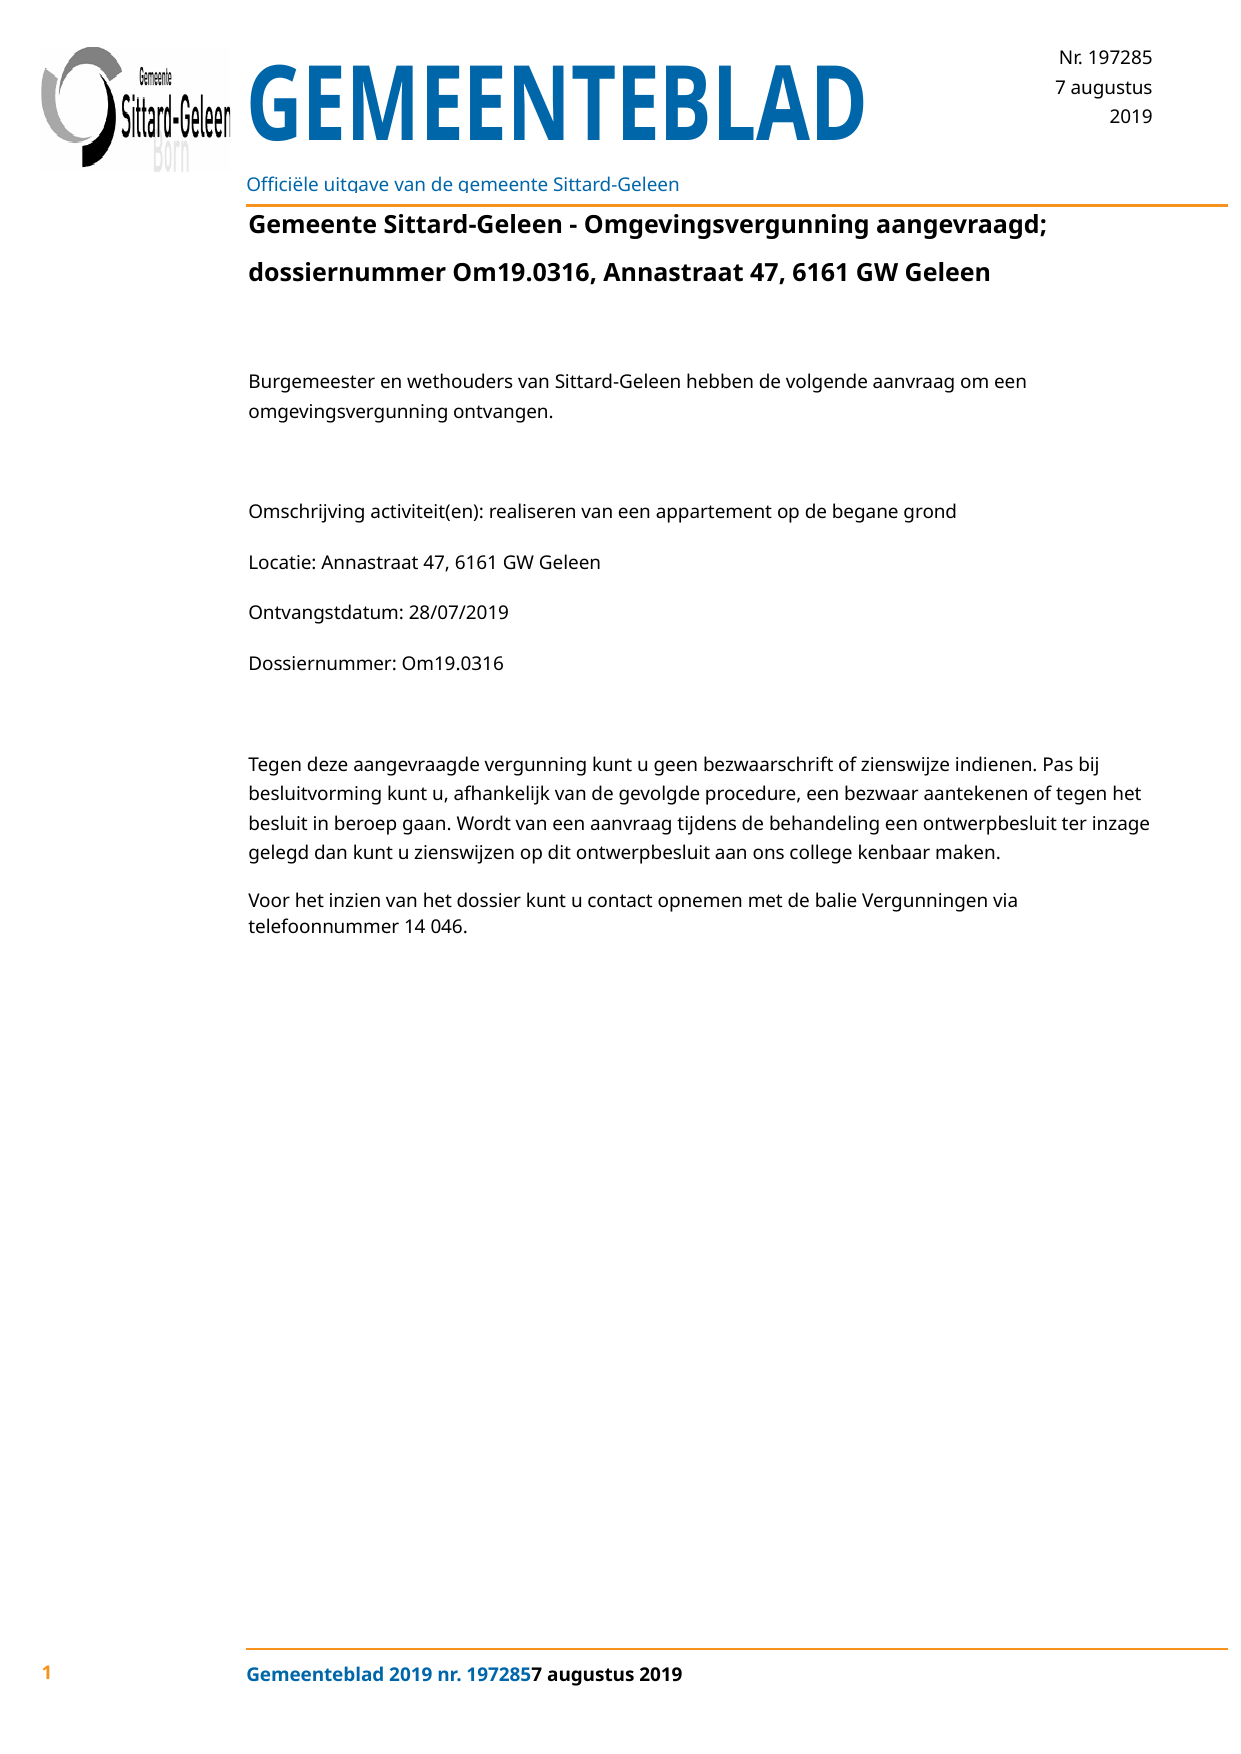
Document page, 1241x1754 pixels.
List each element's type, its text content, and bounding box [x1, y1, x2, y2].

text Burgemeester en wethouders van Sittard-Geleen hebben de volgende aanvraag om een omgevingsvergunning ontvangen. [248, 368, 1152, 424]
text Tegen deze aangevraagde vergunning kunt u geen bezwaarschrift of zienswijze indienen. Pas bij besluitvorming kunt u, afhankelijk van de gevolgde procedure, een bezwaar aantekenen of tegen het besluit in beroep gaan. Wordt van een aanvraag tijdens de behandeling een ontwerpbesluit ter inzage gelegd dan kunt u zienswijzen op dit ontwerpbesluit aan ons college kenbaar maken. [248, 751, 1152, 865]
text Omschrijving activiteit(en): realiseren van een appartement op de begane grond [248, 499, 1152, 524]
text Locatie: Annastraat 47, 6161 GW Geleen [248, 549, 1152, 575]
text Voor het inzien van het dossier kunt u contact opnemen met de balie Vergunningen via telefoonnummer 14 046. [248, 887, 1152, 939]
text Ontvangstdatum: 28/07/2019 [248, 599, 1152, 625]
text Dossiernummer: Om19.0316 [248, 650, 1152, 676]
text Gemeente Sittard-Geleen - Omgevingsvergunning aangevraagd; dossiernummer Om19.0316, Annastraat 47, 6161 GW Geleen [248, 207, 1152, 288]
picture [41, 47, 231, 172]
